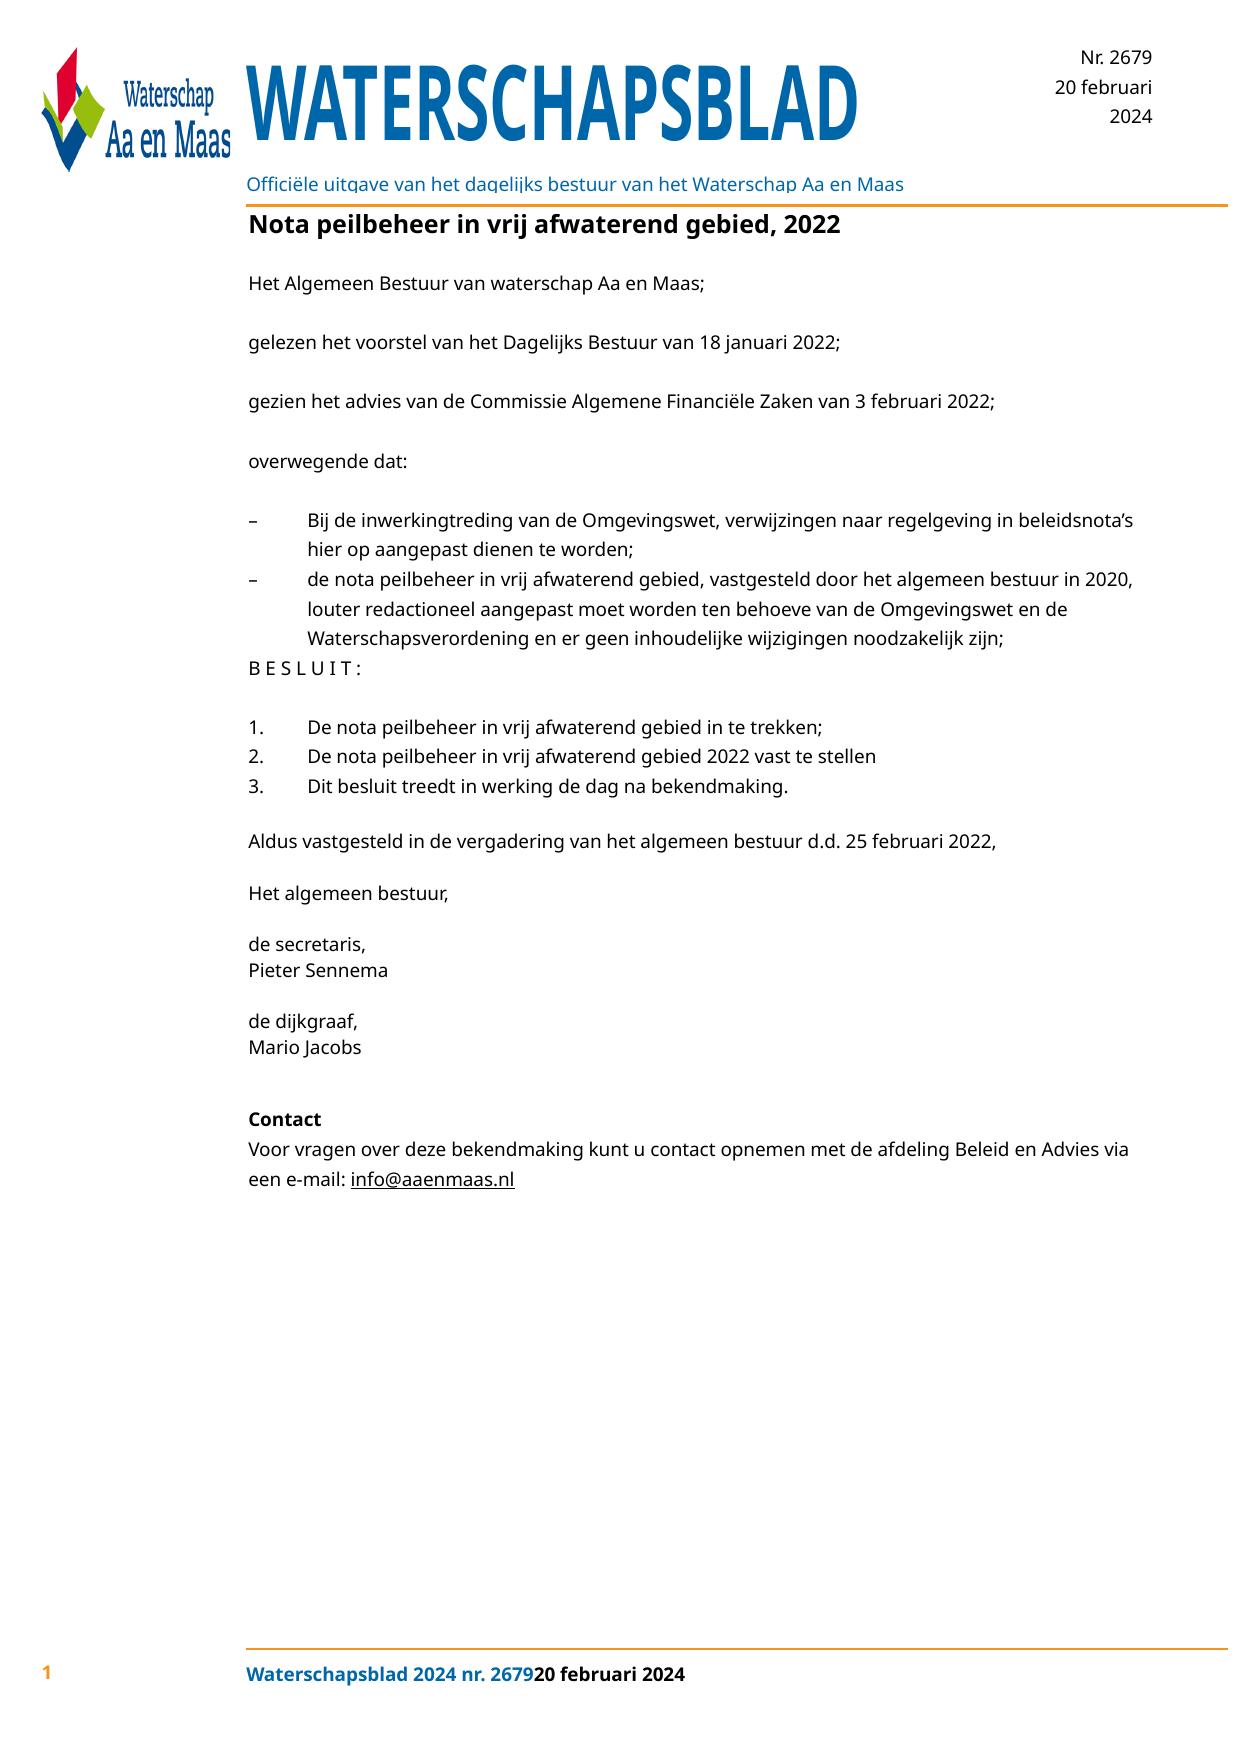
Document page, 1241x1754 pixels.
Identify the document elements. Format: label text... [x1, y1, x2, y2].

text Aldus vastgesteld in de vergadering van het algemeen bestuur d.d. 25 februari 2022, [248, 828, 1152, 854]
text Mario Jacobs [248, 1034, 1152, 1060]
text Het algemeen bestuur, [248, 880, 1152, 906]
list de nota peilbeheer in vrij afwaterend gebied, vastgesteld door het algemeen bestuur in 2020, louter redactioneel aangepast moet worden ten behoeve van de Omgevingswet en de Waterschapsverordening en er geen inhoudelijke wijzigingen noodzakelijk zijn; [248, 566, 1152, 651]
text Nota peilbeheer in vrij afwaterend gebied, 2022 [248, 207, 1152, 241]
list Dit besluit treedt in werking de dag na bekendmaking. [248, 773, 1152, 799]
list De nota peilbeheer in vrij afwaterend gebied 2022 vast te stellen [248, 744, 1152, 769]
list De nota peilbeheer in vrij afwaterend gebied in te trekken; [248, 714, 1152, 740]
text gezien het advies van de Commissie Algemene Financiële Zaken van 3 februari 2022; [248, 389, 1152, 414]
text Contact [248, 1107, 1152, 1132]
text gelezen het voorstel van het Dagelijks Bestuur van 18 januari 2022; [248, 329, 1152, 355]
text overwegende dat: [248, 448, 1152, 473]
text B E S L U I T : [248, 655, 1152, 681]
text Voor vragen over deze bekendmaking kunt u contact opnemen met de afdeling Beleid en Advies via een e-mail: info@aaenmaas.nl [248, 1136, 1152, 1192]
list Bij de inwerkingtreding van de Omgevingswet, verwijzingen naar regelgeving in beleidsnota’s hier op aangepast dienen te worden; [248, 507, 1152, 562]
picture [41, 47, 231, 172]
text Het Algemeen Bestuur van waterschap Aa en Maas; [248, 270, 1152, 296]
text de secretaris, [248, 931, 1152, 957]
text Pieter Sennema [248, 957, 1152, 983]
text de dijkgraaf, [248, 1009, 1152, 1034]
